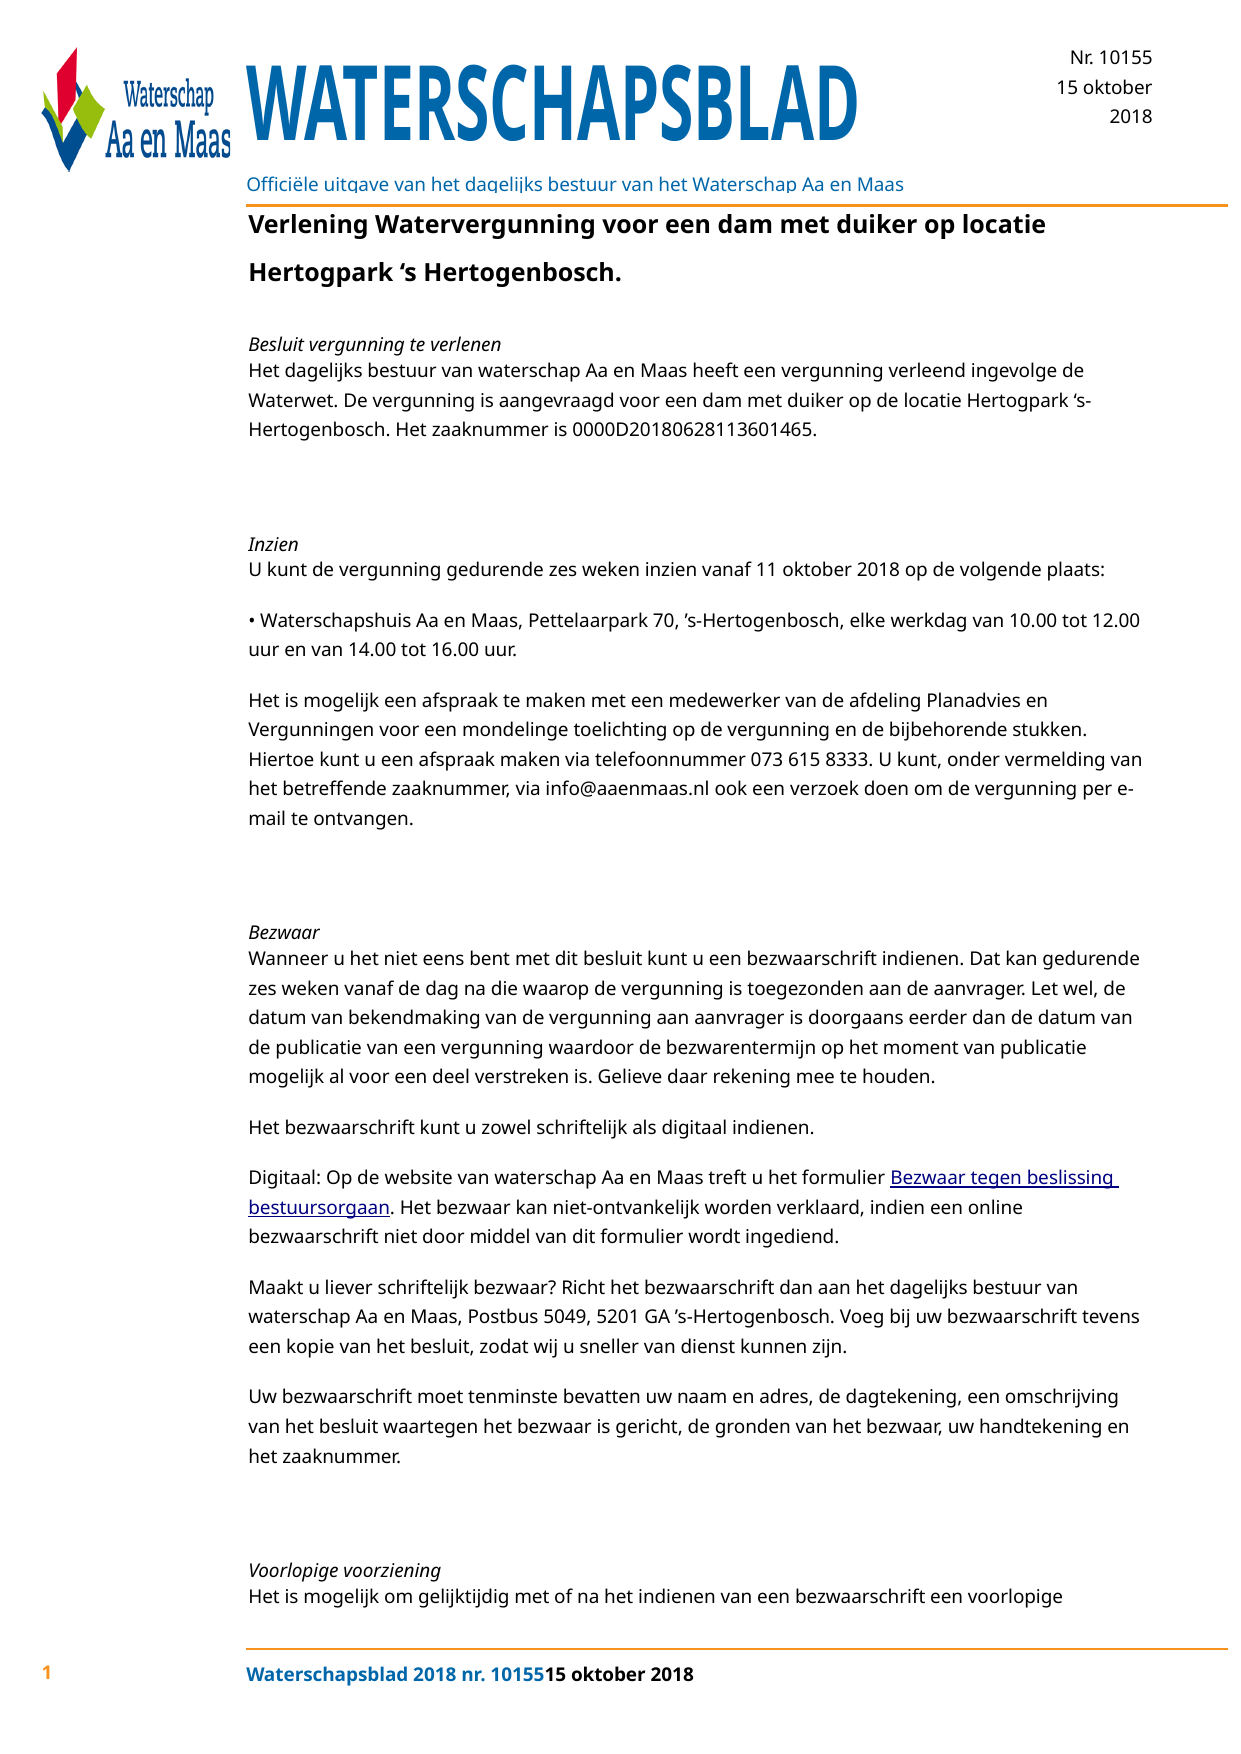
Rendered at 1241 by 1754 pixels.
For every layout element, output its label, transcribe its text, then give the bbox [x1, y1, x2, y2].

text Uw bezwaarschrift moet tenminste bevatten uw naam en adres, de dagtekening, een omschrijving van het besluit waartegen het bezwaar is gericht, de gronden van het bezwaar, uw handtekening en het zaaknummer. [248, 1384, 1152, 1468]
text Wanneer u het niet eens bent met dit besluit kunt u een bezwaarschrift indienen. Dat kan gedurende zes weken vanaf de dag na die waarop de vergunning is toegezonden aan de aanvrager. Let wel, de datum van bekendmaking van de vergunning aan aanvrager is doorgaans eerder dan de datum van de publicatie van een vergunning waardoor de bezwarentermijn op het moment van publicatie mogelijk al voor een deel verstreken is. Gelieve daar rekening mee te houden. [248, 945, 1152, 1089]
text Het dagelijks bestuur van waterschap Aa en Maas heeft een vergunning verleend ingevolge de Waterwet. De vergunning is aangevraagd voor een dam met duiker op de locatie Hertogpark ‘s-Hertogenbosch. Het zaaknummer is 0000D20180628113601465. [248, 357, 1152, 442]
text Het is mogelijk een afspraak te maken met een medewerker van de afdeling Planadvies en Vergunningen voor een mondelinge toelichting op de vergunning en de bijbehorende stukken. Hiertoe kunt u een afspraak maken via telefoonnummer 073 615 8333. U kunt, onder vermelding van het betreffende zaaknummer, via info@aaenmaas.nl ook een verzoek doen om de vergunning per e-mail te ontvangen. [248, 687, 1152, 831]
text Maakt u liever schriftelijk bezwaar? Richt het bezwaarschrift dan aan het dagelijks bestuur van waterschap Aa en Maas, Postbus 5049, 5201 GA ’s-Hertogenbosch. Voeg bij uw bezwaarschrift tevens een kopie van het besluit, zodat wij u sneller van dienst kunnen zijn. [248, 1274, 1152, 1359]
text Verlening Watervergunning voor een dam met duiker op locatie Hertogpark ‘s Hertogenbosch. [248, 207, 1152, 288]
picture [41, 47, 231, 172]
text Bezwaar [248, 919, 1152, 945]
text Inzien [248, 531, 1152, 556]
text • Waterschapshuis Aa en Maas, Pettelaarpark 70, ’s-Hertogenbosch, elke werkdag van 10.00 tot 12.00 uur en van 14.00 tot 16.00 uur. [248, 607, 1152, 662]
text Digitaal: Op de website van waterschap Aa en Maas treft u het formulier Bezwaar tegen beslissing bestuursorgaan. Het bezwaar kan niet-ontvankelijk worden verklaard, indien een online bezwaarschrift niet door middel van dit formulier wordt ingediend. [248, 1164, 1152, 1249]
text Besluit vergunning te verlenen [248, 331, 1152, 357]
text Het bezwaarschrift kunt u zowel schriftelijk als digitaal indienen. [248, 1114, 1152, 1140]
text U kunt de vergunning gedurende zes weken inzien vanaf 11 oktober 2018 op de volgende plaats: [248, 556, 1152, 582]
text Het is mogelijk om gelijktijdig met of na het indienen van een bezwaarschrift een voorlopige [248, 1583, 1152, 1609]
text Voorlopige voorziening [248, 1557, 1152, 1583]
